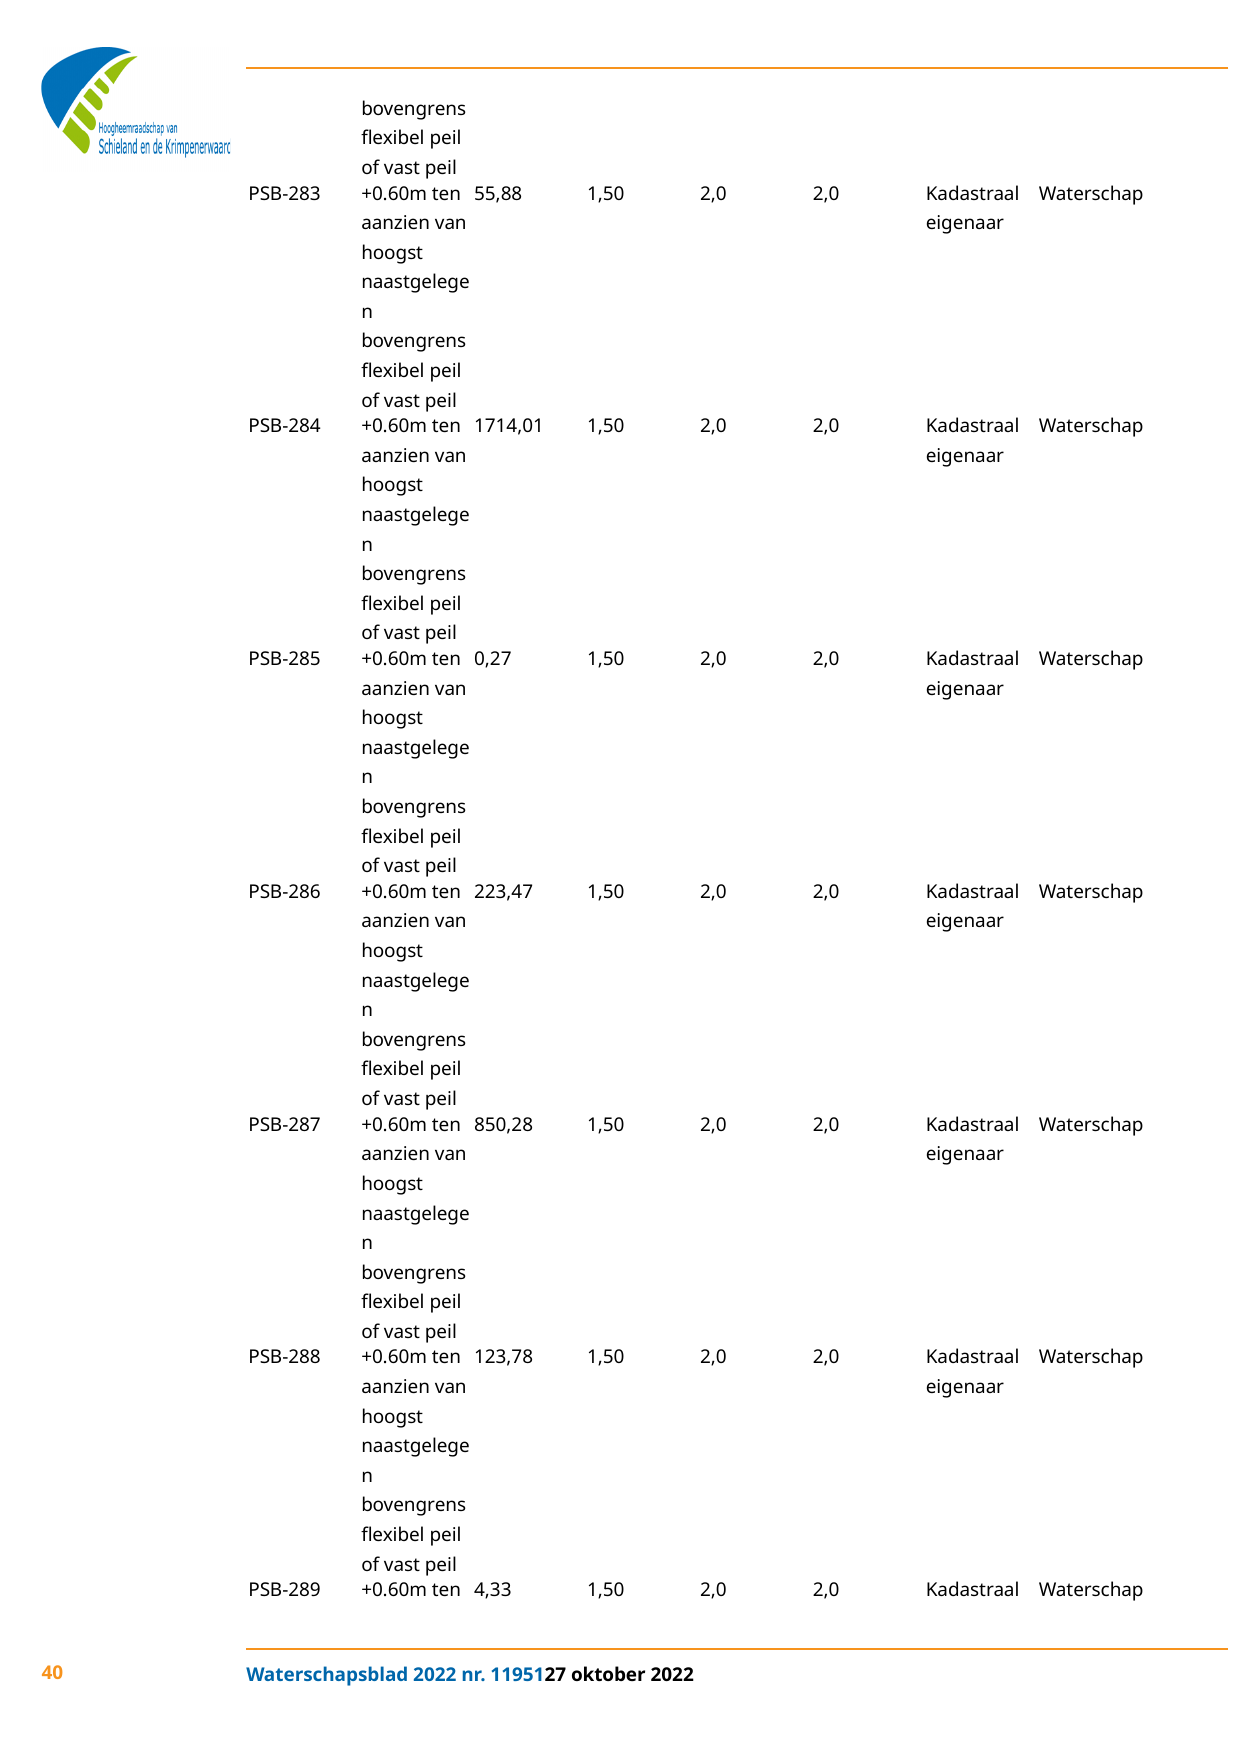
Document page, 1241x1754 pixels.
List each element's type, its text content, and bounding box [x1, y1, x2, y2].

table_cell 1,50 [587, 1577, 700, 1602]
table_cell 1714,01 [474, 413, 587, 645]
table_cell Kadastraal eigenaar [926, 878, 1038, 1111]
table_cell +0.60m ten aanzien van hoogst naastgelegen bovengrens flexibel peil of vast peil [361, 878, 474, 1111]
table_cell 850,28 [474, 1111, 587, 1344]
table_cell 2,0 [813, 645, 926, 878]
table_cell 0,27 [474, 645, 587, 878]
table_cell [700, 95, 813, 180]
table_cell Waterschap [1039, 413, 1152, 645]
table_cell Waterschap [1039, 645, 1152, 878]
table_cell 2,0 [700, 413, 813, 645]
table_cell 1,50 [587, 413, 700, 645]
table_cell [474, 95, 587, 180]
table_cell +0.60m ten aanzien van hoogst naastgelegen bovengrens flexibel peil of vast peil [361, 1344, 474, 1577]
table_cell 2,0 [813, 878, 926, 1111]
table_cell bovengrens flexibel peil of vast peil [361, 95, 474, 180]
table_cell 2,0 [700, 645, 813, 878]
table_cell 2,0 [813, 1111, 926, 1344]
table_cell Waterschap [1039, 1111, 1152, 1344]
table_cell [813, 95, 926, 180]
table_cell +0.60m ten aanzien van hoogst naastgelegen bovengrens flexibel peil of vast peil [361, 1111, 474, 1344]
table_cell Waterschap [1039, 1577, 1152, 1602]
table_cell [248, 95, 361, 180]
table_cell 2,0 [700, 878, 813, 1111]
table_cell PSB-283 [248, 180, 361, 412]
table_cell Kadastraal [926, 1577, 1038, 1602]
table_cell +0.60m ten aanzien van hoogst naastgelegen bovengrens flexibel peil of vast peil [361, 413, 474, 645]
table_cell 2,0 [813, 1577, 926, 1602]
table_cell 4,33 [474, 1577, 587, 1602]
table_cell Kadastraal eigenaar [926, 645, 1038, 878]
table_cell 1,50 [587, 878, 700, 1111]
table_cell 2,0 [813, 1344, 926, 1577]
table_cell PSB-284 [248, 413, 361, 645]
table_cell 55,88 [474, 180, 587, 412]
table_cell Kadastraal eigenaar [926, 1111, 1038, 1344]
table_cell 1,50 [587, 1111, 700, 1344]
table_cell 2,0 [700, 1111, 813, 1344]
table_cell Kadastraal eigenaar [926, 413, 1038, 645]
table_cell +0.60m ten [361, 1577, 474, 1602]
table_cell PSB-289 [248, 1577, 361, 1602]
table_cell 2,0 [813, 413, 926, 645]
table_cell 2,0 [700, 1577, 813, 1602]
table_cell Kadastraal eigenaar [926, 180, 1038, 412]
table_cell 2,0 [700, 180, 813, 412]
table_cell Waterschap [1039, 878, 1152, 1111]
table_cell [1039, 95, 1152, 180]
table_cell [587, 95, 700, 180]
table_cell 123,78 [474, 1344, 587, 1577]
table_cell 1,50 [587, 1344, 700, 1577]
picture [41, 47, 231, 172]
table_cell Waterschap [1039, 1344, 1152, 1577]
table_cell PSB-286 [248, 878, 361, 1111]
table_cell 1,50 [587, 180, 700, 412]
table_cell PSB-287 [248, 1111, 361, 1344]
table_cell +0.60m ten aanzien van hoogst naastgelegen bovengrens flexibel peil of vast peil [361, 180, 474, 412]
table_cell 2,0 [700, 1344, 813, 1577]
table_cell PSB-285 [248, 645, 361, 878]
table_cell 2,0 [813, 180, 926, 412]
table_cell PSB-288 [248, 1344, 361, 1577]
table_cell [926, 95, 1038, 180]
table_cell 223,47 [474, 878, 587, 1111]
table_cell Kadastraal eigenaar [926, 1344, 1038, 1577]
table_cell +0.60m ten aanzien van hoogst naastgelegen bovengrens flexibel peil of vast peil [361, 645, 474, 878]
table_cell 1,50 [587, 645, 700, 878]
table_cell Waterschap [1039, 180, 1152, 412]
